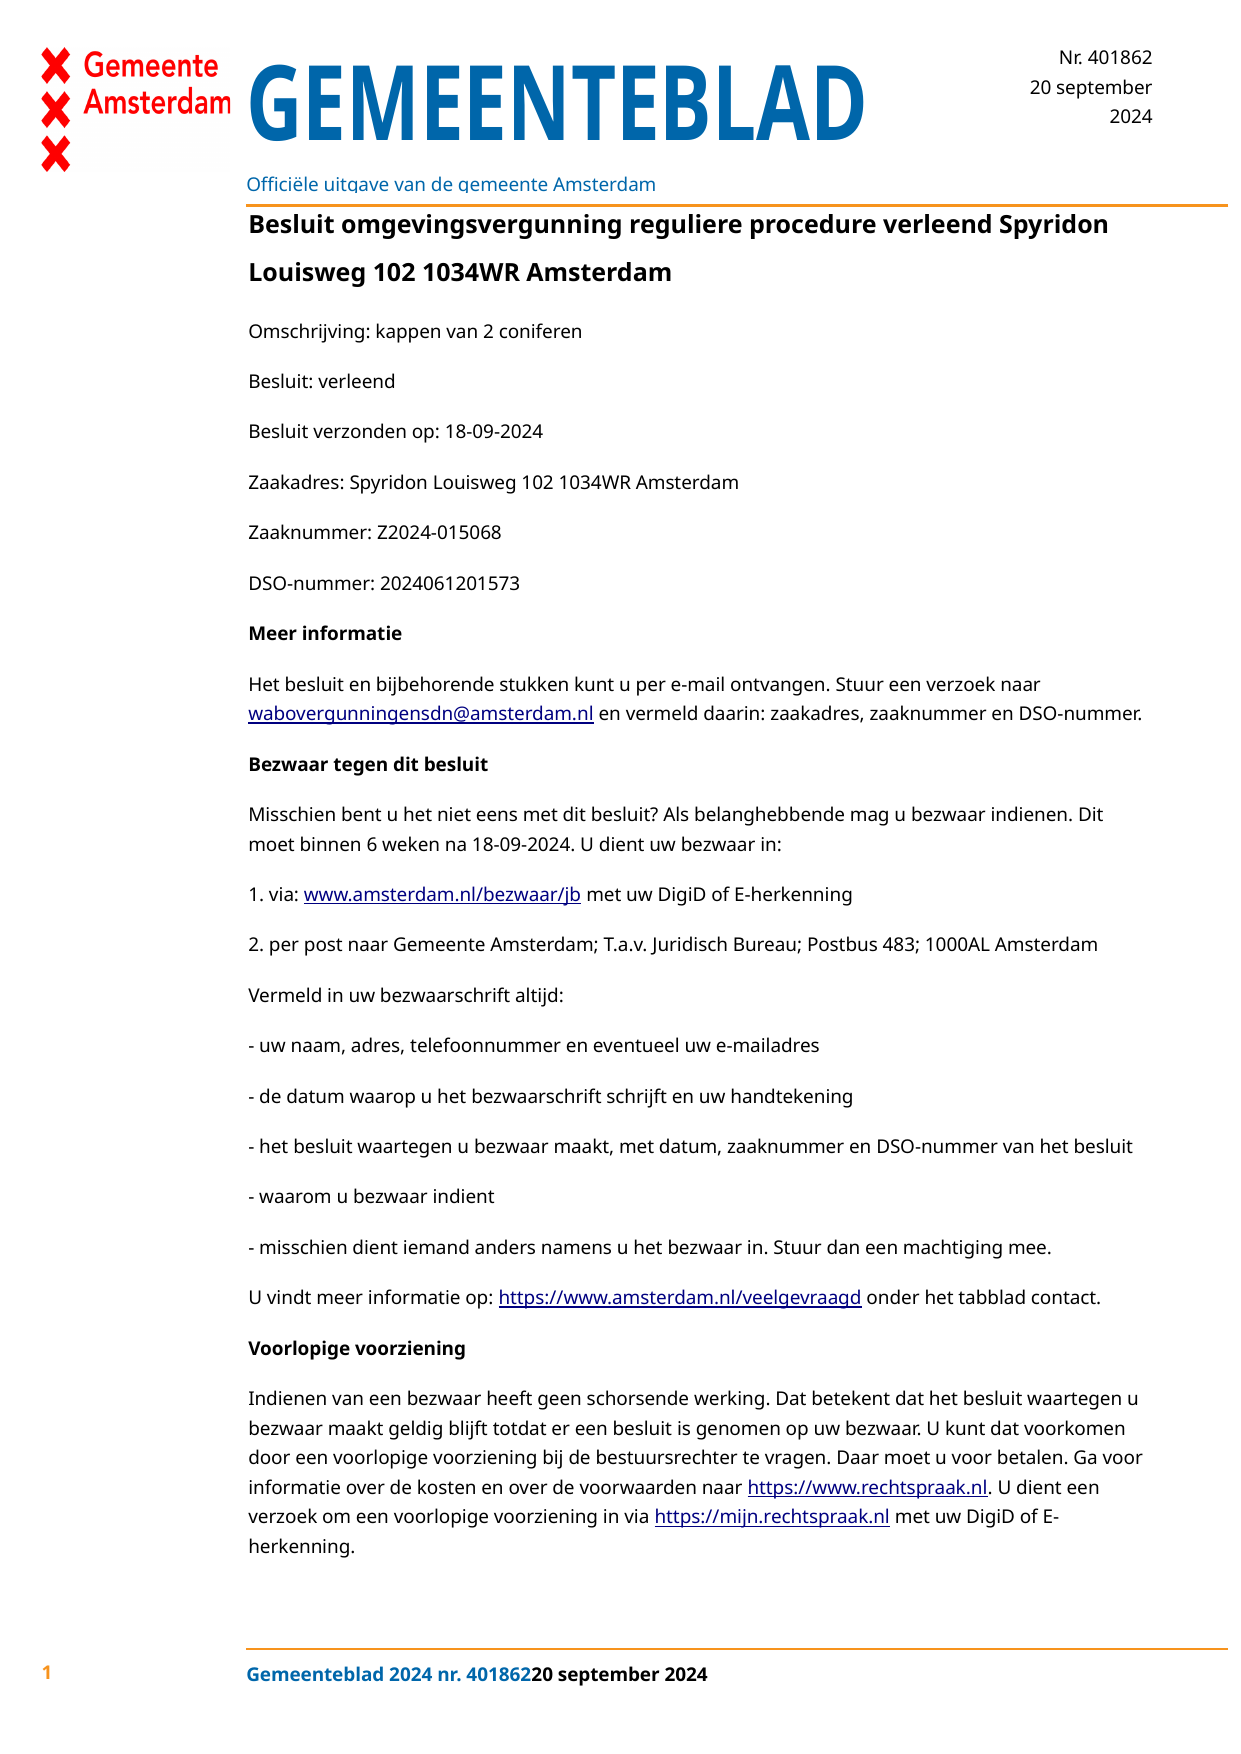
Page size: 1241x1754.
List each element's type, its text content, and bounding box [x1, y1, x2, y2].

text Zaakadres: Spyridon Louisweg 102 1034WR Amsterdam [248, 469, 1152, 495]
picture [41, 47, 231, 172]
text Indienen van een bezwaar heeft geen schorsende werking. Dat betekent dat het besluit waartegen u bezwaar maakt geldig blijft totdat er een besluit is genomen op uw bezwaar. U kunt dat voorkomen door een voorlopige voorziening bij de bestuursrechter te vragen. Daar moet u voor betalen. Ga voor informatie over de kosten en over de voorwaarden naar https://www.rechtspraak.nl. U dient een verzoek om een voorlopige voorziening in via https://mijn.rechtspraak.nl met uw DigiD of E-herkenning. [248, 1385, 1152, 1559]
text 1. via: www.amsterdam.nl/bezwaar/jb met uw DigiD of E-herkenning [248, 881, 1152, 907]
text - de datum waarop u het bezwaarschrift schrijft en uw handtekening [248, 1083, 1152, 1109]
text Het besluit en bijbehorende stukken kunt u per e-mail ontvangen. Stuur een verzoek naar wabovergunningensdn@amsterdam.nl en vermeld daarin: zaakadres, zaaknummer en DSO-nummer. [248, 671, 1152, 726]
text Voorlopige voorziening [248, 1335, 1152, 1361]
text 2. per post naar Gemeente Amsterdam; T.a.v. Juridisch Bureau; Postbus 483; 1000AL Amsterdam [248, 932, 1152, 957]
text - uw naam, adres, telefoonnummer en eventueel uw e-mailadres [248, 1032, 1152, 1058]
text Vermeld in uw bezwaarschrift altijd: [248, 982, 1152, 1008]
text Meer informatie [248, 620, 1152, 646]
text Besluit omgevingsvergunning reguliere procedure verleend Spyridon Louisweg 102 1034WR Amsterdam [248, 207, 1152, 288]
text - het besluit waartegen u bezwaar maakt, met datum, zaaknummer en DSO-nummer van het besluit [248, 1133, 1152, 1159]
text Misschien bent u het niet eens met dit besluit? Als belanghebbende mag u bezwaar indienen. Dit moet binnen 6 weken na 18-09-2024. U dient uw bezwaar in: [248, 801, 1152, 857]
text Besluit verzonden op: 18-09-2024 [248, 419, 1152, 444]
text Omschrijving: kappen van 2 coniferen [248, 318, 1152, 344]
text U vindt meer informatie op: https://www.amsterdam.nl/veelgevraagd onder het tabblad contact. [248, 1284, 1152, 1310]
text - waarom u bezwaar indient [248, 1184, 1152, 1209]
text Zaaknummer: Z2024-015068 [248, 519, 1152, 545]
text DSO-nummer: 2024061201573 [248, 570, 1152, 596]
text Bezwaar tegen dit besluit [248, 751, 1152, 777]
text Besluit: verleend [248, 368, 1152, 394]
text - misschien dient iemand anders namens u het bezwaar in. Stuur dan een machtiging mee. [248, 1234, 1152, 1260]
